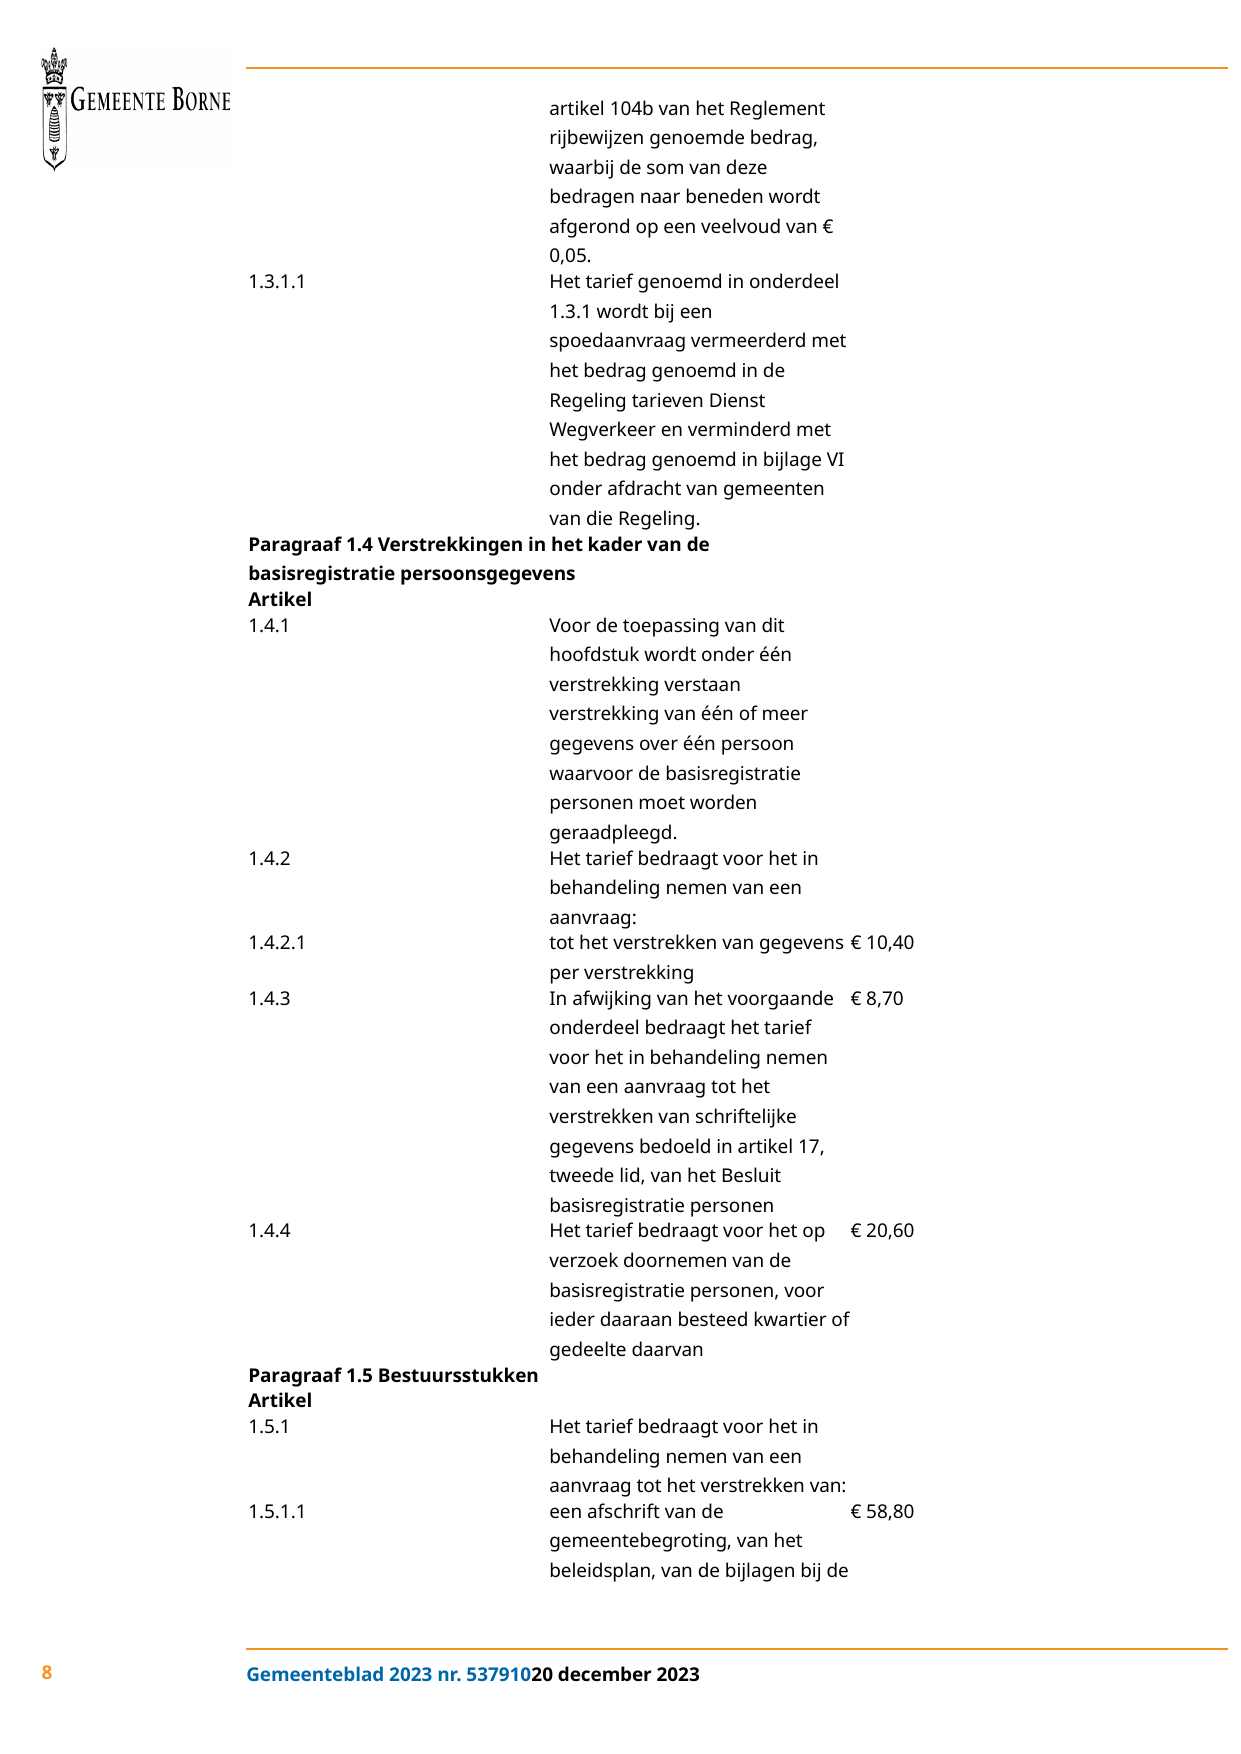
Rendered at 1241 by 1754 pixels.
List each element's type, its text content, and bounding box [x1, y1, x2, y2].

table_cell 1.3.1.1 [248, 269, 549, 531]
table_cell € 10,40 [850, 930, 1152, 985]
table_cell [850, 612, 1152, 845]
table_cell een afschrift van de gemeentebegroting, van het beleidsplan, van de bijlagen bij de [549, 1498, 850, 1583]
table_cell [248, 95, 549, 268]
table_cell € 8,70 [850, 985, 1152, 1218]
table_cell [850, 95, 1152, 268]
table_cell 1.4.1 [248, 612, 549, 845]
picture [41, 47, 231, 172]
table_cell In afwijking van het voorgaande onderdeel bedraagt het tarief voor het in behandeling nemen van een aanvraag tot het verstrekken van schriftelijke gegevens bedoeld in artikel 17, tweede lid, van het Besluit basisregistratie personen [549, 985, 850, 1218]
table_cell artikel 104b van het Reglement rijbewijzen genoemde bedrag, waarbij de som van deze bedragen naar beneden wordt afgerond op een veelvoud van € 0,05. [549, 95, 850, 268]
table_cell [850, 1362, 1152, 1387]
table_cell Paragraaf 1.4 Verstrekkingen in het kader van de basisregistratie persoonsgegevens [248, 531, 850, 586]
table_cell 1.4.2.1 [248, 930, 549, 985]
table_cell Artikel [248, 586, 850, 612]
table_cell [850, 586, 1152, 612]
table_cell Het tarief bedraagt voor het in behandeling nemen van een aanvraag tot het verstrekken van: [549, 1413, 850, 1498]
table_cell Het tarief bedraagt voor het op verzoek doornemen van de basisregistratie personen, voor ieder daaraan besteed kwartier of gedeelte daarvan [549, 1218, 850, 1362]
table_cell tot het verstrekken van gegevens per verstrekking [549, 930, 850, 985]
table_cell € 20,60 [850, 1218, 1152, 1362]
table_cell 1.4.4 [248, 1218, 549, 1362]
table_cell [850, 269, 1152, 531]
table_cell Het tarief genoemd in onderdeel 1.3.1 wordt bij een spoedaanvraag vermeerderd met het bedrag genoemd in de Regeling tarieven Dienst Wegverkeer en verminderd met het bedrag genoemd in bijlage VI onder afdracht van gemeenten van die Regeling. [549, 269, 850, 531]
table_cell 1.5.1.1 [248, 1498, 549, 1583]
table_cell Artikel [248, 1388, 850, 1413]
table_cell Paragraaf 1.5 Bestuursstukken [248, 1362, 850, 1387]
table_cell [850, 1413, 1152, 1498]
table_cell [850, 1388, 1152, 1413]
table_cell Het tarief bedraagt voor het in behandeling nemen van een aanvraag: [549, 845, 850, 929]
table_cell € 58,80 [850, 1498, 1152, 1583]
table_cell 1.4.3 [248, 985, 549, 1218]
table_cell [850, 531, 1152, 586]
table_cell 1.4.2 [248, 845, 549, 929]
table_cell [850, 845, 1152, 929]
table_cell Voor de toepassing van dit hoofdstuk wordt onder één verstrekking verstaan verstrekking van één of meer gegevens over één persoon waarvoor de basisregistratie personen moet worden geraadpleegd. [549, 612, 850, 845]
table_cell 1.5.1 [248, 1413, 549, 1498]
